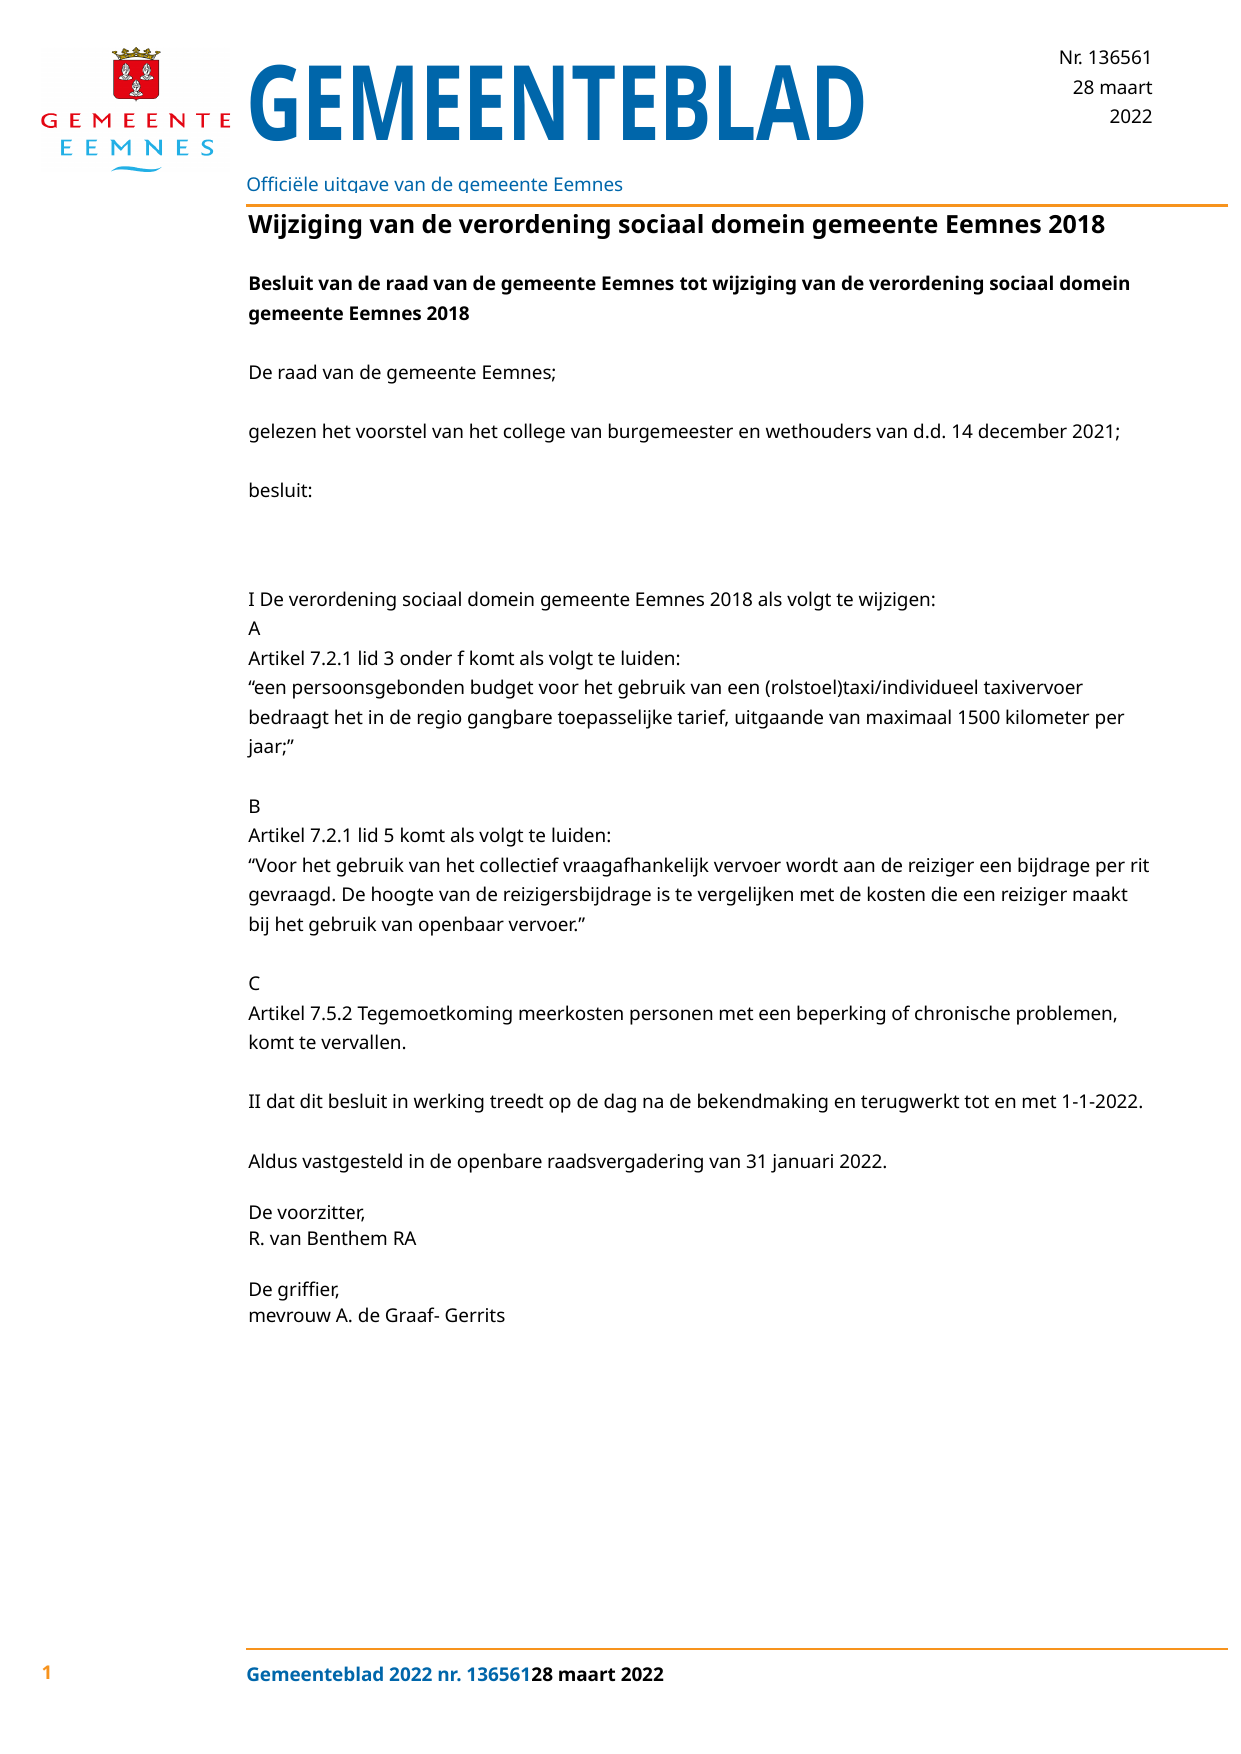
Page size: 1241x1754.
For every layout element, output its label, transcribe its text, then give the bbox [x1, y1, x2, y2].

text Artikel 7.5.2 Tegemoetkoming meerkosten personen met een beperking of chronische problemen, komt te vervallen. [248, 1000, 1152, 1055]
text Wijziging van de verordening sociaal domein gemeente Eemnes 2018 [248, 207, 1152, 241]
text B [248, 793, 1152, 819]
text “een persoonsgebonden budget voor het gebruik van een (rolstoel)taxi/individueel taxivervoer bedraagt het in de regio gangbare toepasselijke tarief, uitgaande van maximaal 1500 kilometer per jaar;” [248, 674, 1152, 759]
text De griffier, [248, 1277, 1152, 1302]
text C [248, 970, 1152, 996]
text II dat dit besluit in werking treedt op de dag na de bekendmaking en terugwerkt tot en met 1-1-2022. [248, 1089, 1152, 1114]
text Aldus vastgesteld in de openbare raadsvergadering van 31 januari 2022. [248, 1148, 1152, 1174]
text Artikel 7.2.1 lid 3 onder f komt als volgt te luiden: [248, 645, 1152, 671]
text besluit: [248, 477, 1152, 503]
text R. van Benthem RA [248, 1225, 1152, 1251]
text Besluit van de raad van de gemeente Eemnes tot wijziging van de verordening sociaal domein gemeente Eemnes 2018 [248, 270, 1152, 326]
text A [248, 615, 1152, 641]
picture [41, 47, 231, 172]
text De raad van de gemeente Eemnes; [248, 359, 1152, 385]
text Artikel 7.2.1 lid 5 komt als volgt te luiden: [248, 822, 1152, 848]
text gelezen het voorstel van het college van burgemeester en wethouders van d.d. 14 december 2021; [248, 418, 1152, 444]
text “Voor het gebruik van het collectief vraagafhankelijk vervoer wordt aan de reiziger een bijdrage per rit gevraagd. De hoogte van de reizigersbijdrage is te vergelijken met de kosten die een reiziger maakt bij het gebruik van openbaar vervoer.” [248, 852, 1152, 937]
text De voorzitter, [248, 1199, 1152, 1225]
text mevrouw A. de Graaf- Gerrits [248, 1302, 1152, 1328]
text I De verordening sociaal domein gemeente Eemnes 2018 als volgt te wijzigen: [248, 586, 1152, 612]
